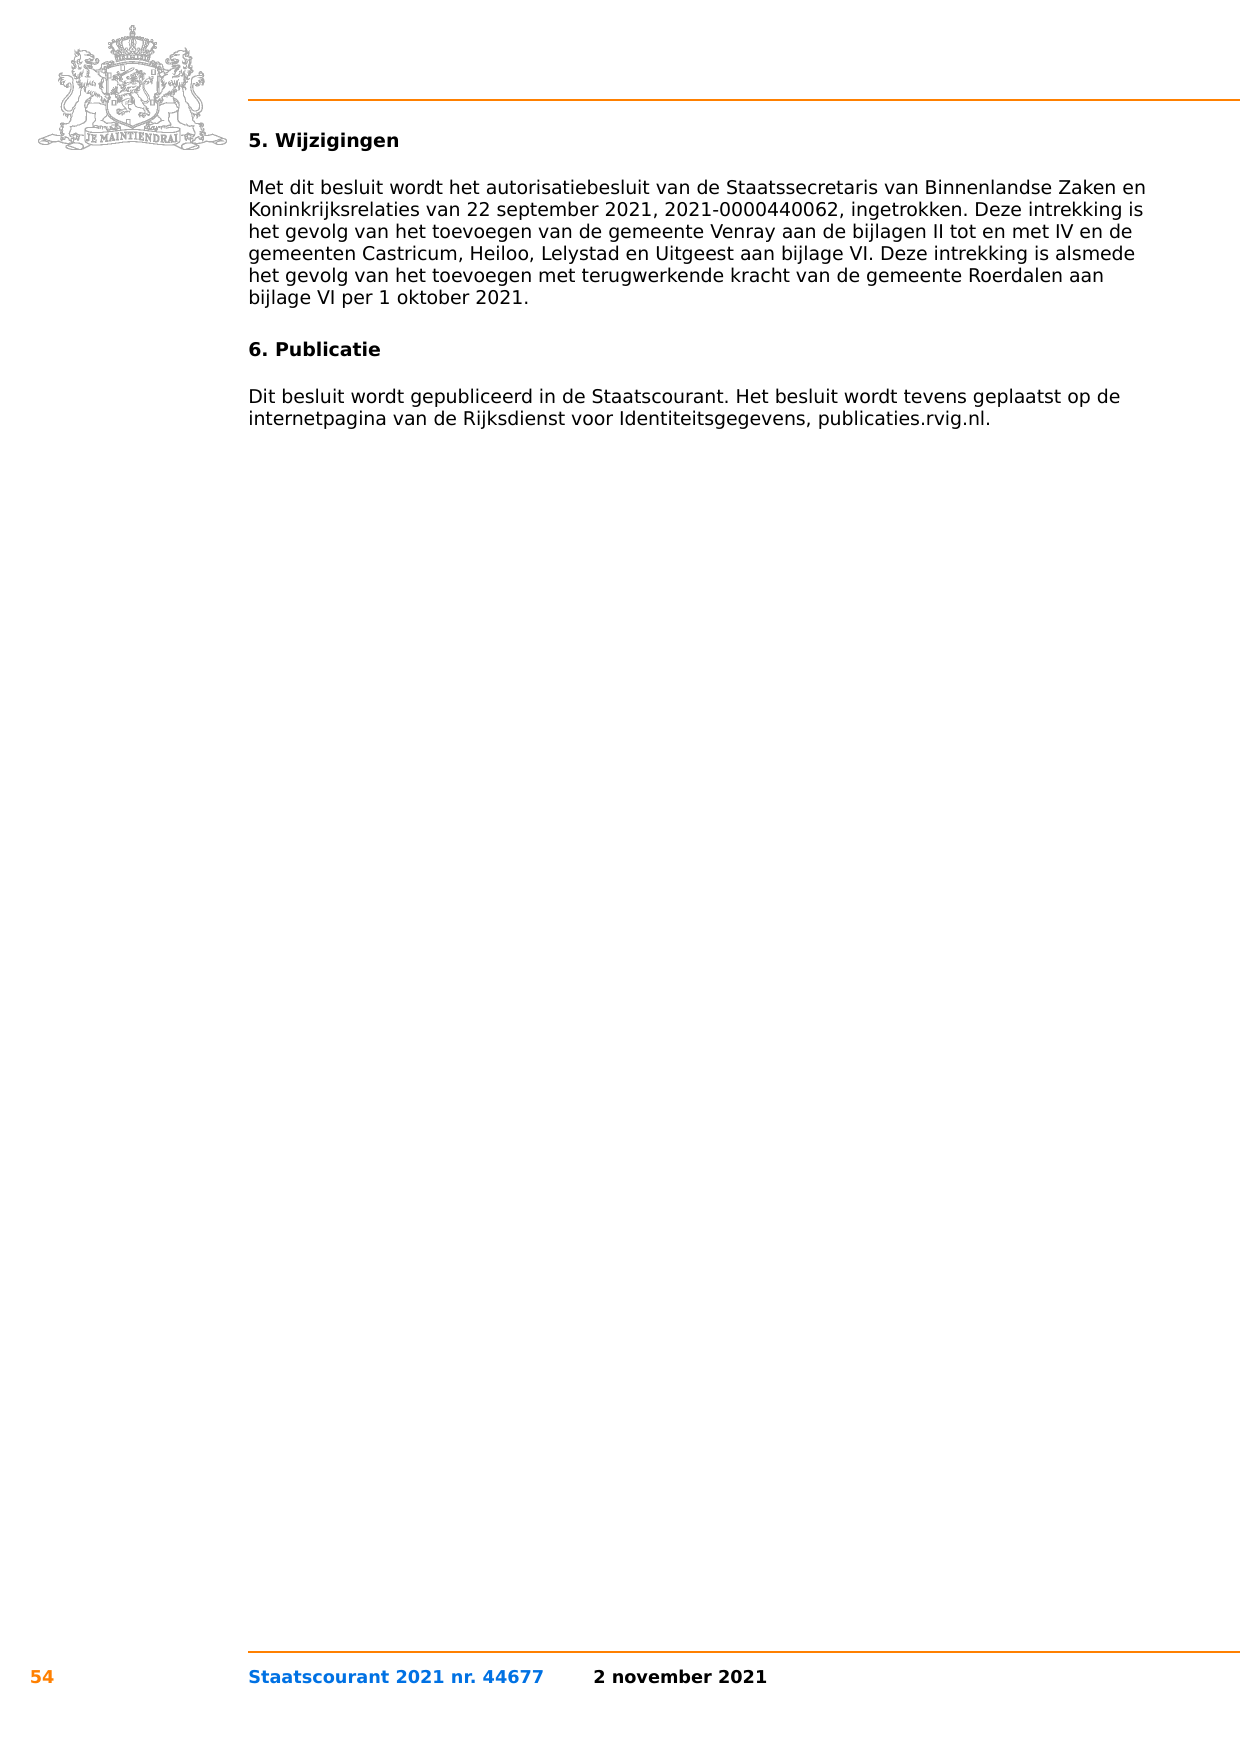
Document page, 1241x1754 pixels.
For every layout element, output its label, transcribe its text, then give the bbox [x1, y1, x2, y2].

picture [38, 25, 227, 150]
subtitle 6. Publicatie [248, 339, 1163, 361]
text Met dit besluit wordt het autorisatiebesluit van de Staatssecretaris van Binnenlandse Zaken en Koninkrijksrelaties van 22 september 2021, 2021-0000440062, ingetrokken. Deze intrekking is het gevolg van het toevoegen van de gemeente Venray aan de bijlagen II tot en met IV en de gemeenten Castricum, Heiloo, Lelystad en Uitgeest aan bijlage VI. Deze intrekking is alsmede het gevolg van het toevoegen met terugwerkende kracht van de gemeente Roerdalen aan bijlage VI per 1 oktober 2021. [248, 177, 1163, 309]
subtitle 5. Wijzigingen [248, 130, 1163, 152]
text Dit besluit wordt gepubliceerd in de Staatscourant. Het besluit wordt tevens geplaatst op de internetpagina van de Rijksdienst voor Identiteitsgegevens, publicaties.rvig.nl. [248, 386, 1163, 430]
